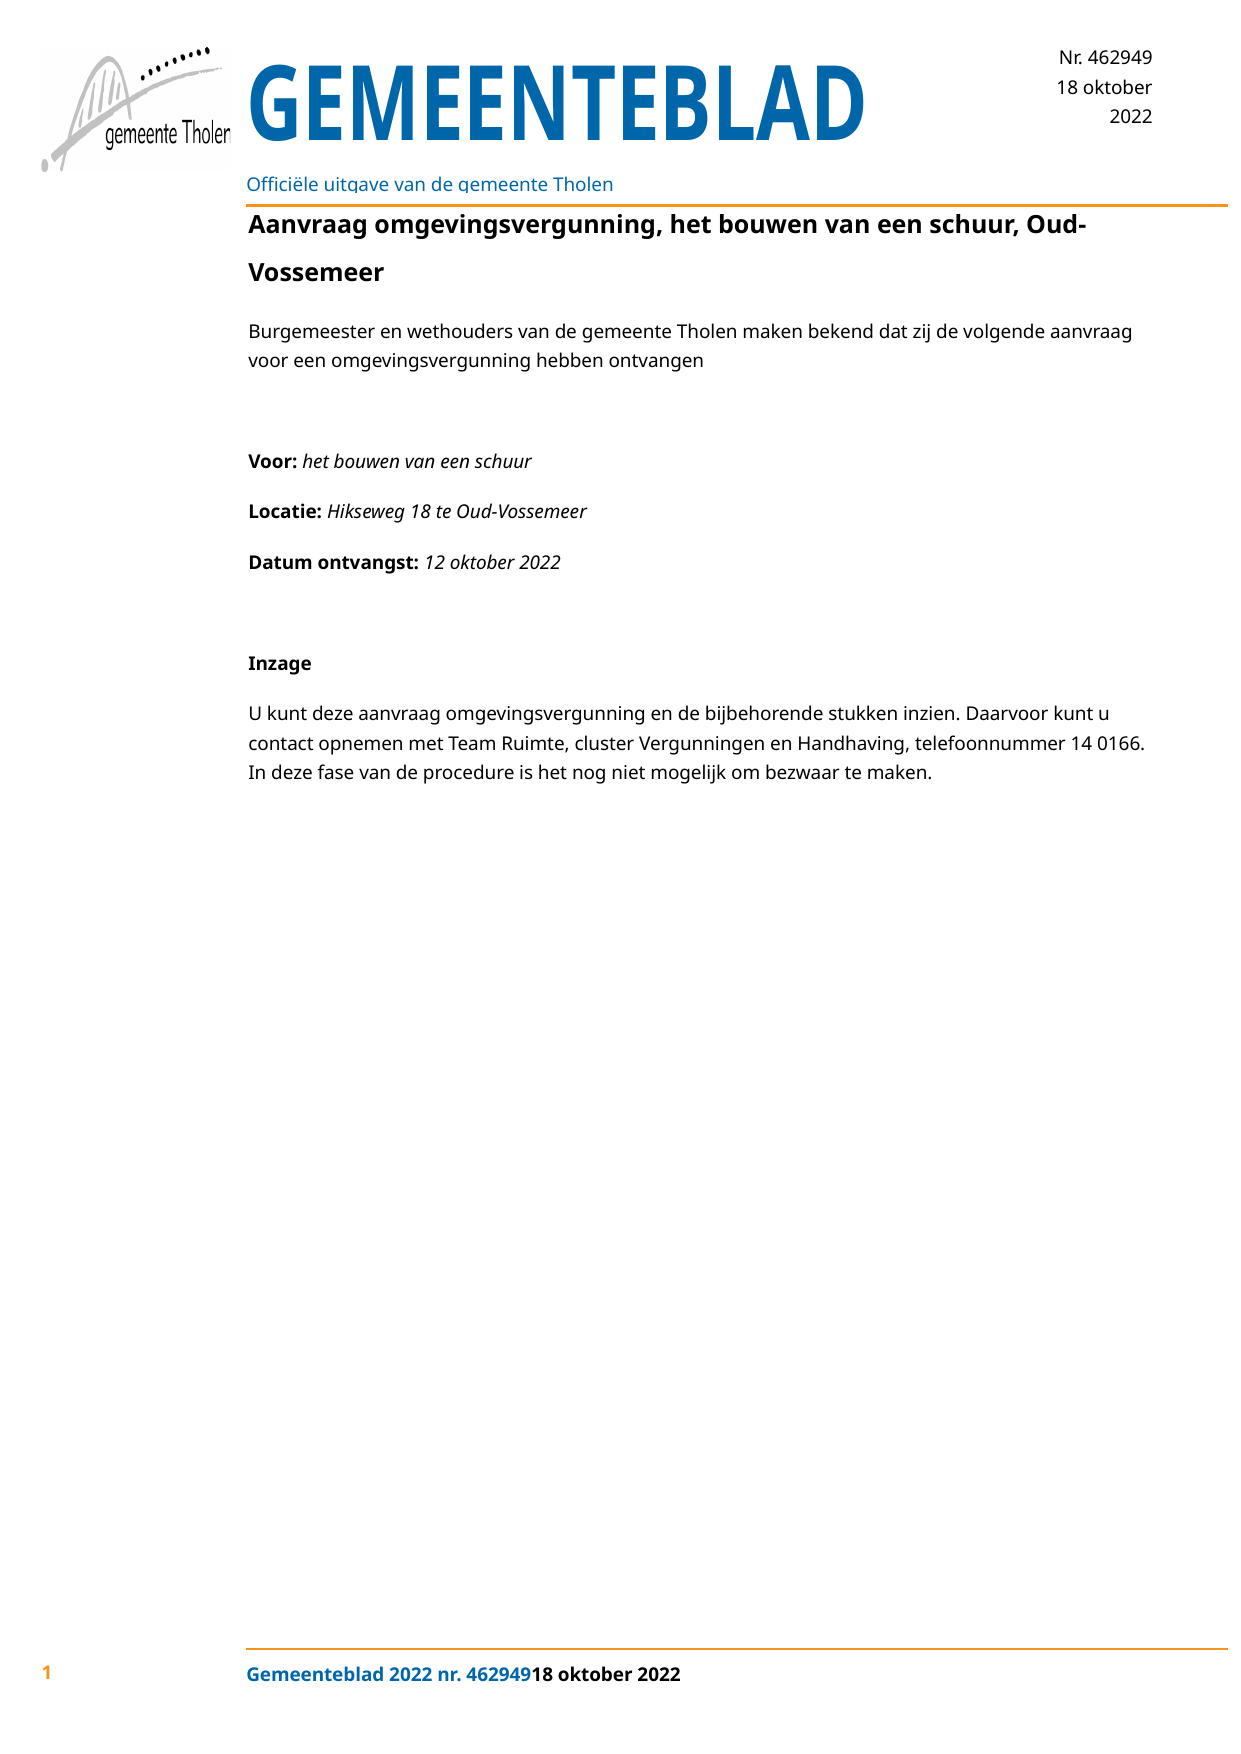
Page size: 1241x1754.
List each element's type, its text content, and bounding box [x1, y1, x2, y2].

text Locatie: Hikseweg 18 te Oud-Vossemeer [248, 499, 1152, 524]
text U kunt deze aanvraag omgevingsvergunning en de bijbehorende stukken inzien. Daarvoor kunt u contact opnemen met Team Ruimte, cluster Vergunningen en Handhaving, telefoonnummer 14 0166. In deze fase van de procedure is het nog niet mogelijk om bezwaar te maken. [248, 700, 1152, 785]
text Inzage [248, 650, 1152, 676]
picture [41, 47, 231, 172]
text Aanvraag omgevingsvergunning, het bouwen van een schuur, Oud-Vossemeer [248, 207, 1152, 288]
text Voor: het bouwen van een schuur [248, 448, 1152, 474]
text Datum ontvangst: 12 oktober 2022 [248, 549, 1152, 575]
text Burgemeester en wethouders van de gemeente Tholen maken bekend dat zij de volgende aanvraag voor een omgevingsvergunning hebben ontvangen [248, 318, 1152, 373]
